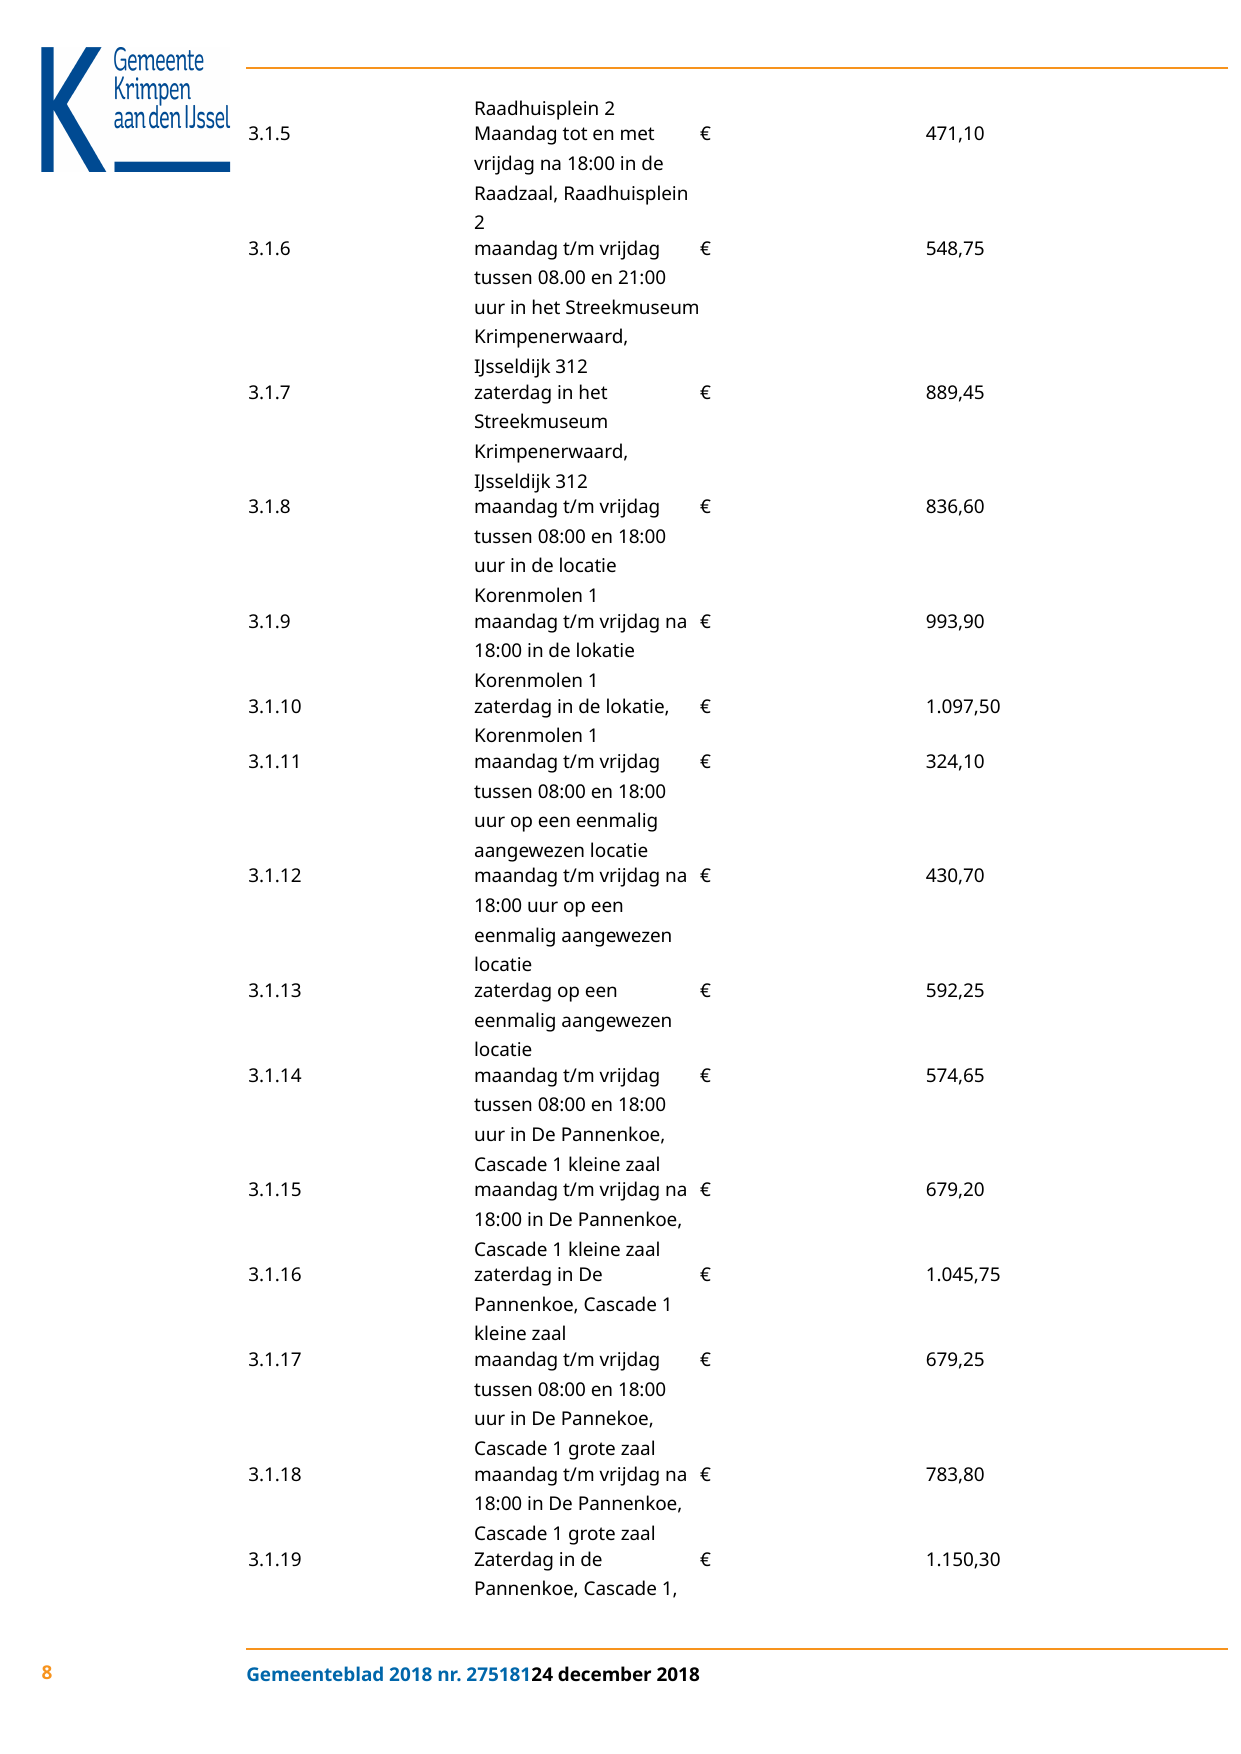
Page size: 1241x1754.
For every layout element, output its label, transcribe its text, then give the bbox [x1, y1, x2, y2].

table_cell 3.1.16 [248, 1261, 474, 1346]
table_cell [700, 95, 926, 121]
table_cell € [700, 608, 926, 693]
picture [41, 47, 231, 172]
table_cell maandag t/m vrijdag na 18:00 in de lokatie Korenmolen 1 [474, 608, 700, 693]
table_cell 3.1.18 [248, 1461, 474, 1546]
table_cell maandag t/m vrijdag na 18:00 uur op een eenmalig aangewezen locatie [474, 863, 700, 977]
table_cell 3.1.17 [248, 1346, 474, 1461]
table_cell zaterdag in de lokatie, Korenmolen 1 [474, 693, 700, 748]
table_cell 3.1.11 [248, 748, 474, 863]
table_cell 3.1.15 [248, 1177, 474, 1261]
table_cell 3.1.9 [248, 608, 474, 693]
table_cell 3.1.13 [248, 977, 474, 1062]
table_cell € [700, 121, 926, 235]
table_cell 993,90 [926, 608, 1152, 693]
table_cell € [700, 1461, 926, 1546]
table_cell € [700, 693, 926, 748]
table_cell maandag t/m vrijdag tussen 08:00 en 18:00 uur in De Pannekoe, Cascade 1 grote zaal [474, 1346, 700, 1461]
table_cell 1.150,30 [926, 1546, 1152, 1601]
table_cell 3.1.6 [248, 235, 474, 379]
table_cell 1.097,50 [926, 693, 1152, 748]
table_cell 783,80 [926, 1461, 1152, 1546]
table_cell 3.1.14 [248, 1062, 474, 1177]
table_cell 3.1.19 [248, 1546, 474, 1601]
table_cell maandag t/m vrijdag tussen 08:00 en 18:00 uur in De Pannenkoe, Cascade 1 kleine zaal [474, 1062, 700, 1177]
table_cell zaterdag in het Streekmuseum Krimpenerwaard, IJsseldijk 312 [474, 379, 700, 493]
table_cell € [700, 379, 926, 493]
table_cell € [700, 863, 926, 977]
table_cell € [700, 748, 926, 863]
table_cell € [700, 494, 926, 608]
table_cell 679,20 [926, 1177, 1152, 1261]
table_cell maandag t/m vrijdag tussen 08:00 en 18:00 uur in de locatie Korenmolen 1 [474, 494, 700, 608]
table_cell 324,10 [926, 748, 1152, 863]
table_cell € [700, 1177, 926, 1261]
table_cell zaterdag in De Pannenkoe, Cascade 1 kleine zaal [474, 1261, 700, 1346]
table_cell 3.1.7 [248, 379, 474, 493]
table_cell 592,25 [926, 977, 1152, 1062]
table_cell 679,25 [926, 1346, 1152, 1461]
table_cell € [700, 1546, 926, 1601]
table_cell € [700, 1346, 926, 1461]
table_cell € [700, 1261, 926, 1346]
table_cell maandag t/m vrijdag na 18:00 in De Pannenkoe, Cascade 1 kleine zaal [474, 1177, 700, 1261]
table_cell zaterdag op een eenmalig aangewezen locatie [474, 977, 700, 1062]
table_cell 1.045,75 [926, 1261, 1152, 1346]
table_cell Zaterdag in de Pannenkoe, Cascade 1, [474, 1546, 700, 1601]
table_cell Raadhuisplein 2 [474, 95, 700, 121]
table_cell 889,45 [926, 379, 1152, 493]
table_cell 3.1.10 [248, 693, 474, 748]
table_cell 574,65 [926, 1062, 1152, 1177]
table_cell € [700, 1062, 926, 1177]
table_cell maandag t/m vrijdag tussen 08:00 en 18:00 uur op een eenmalig aangewezen locatie [474, 748, 700, 863]
table_cell 3.1.5 [248, 121, 474, 235]
table_cell 548,75 [926, 235, 1152, 379]
table_cell 836,60 [926, 494, 1152, 608]
table_cell 3.1.12 [248, 863, 474, 977]
table_cell [926, 95, 1152, 121]
table_cell Maandag tot en met vrijdag na 18:00 in de Raadzaal, Raadhuisplein 2 [474, 121, 700, 235]
table_cell € [700, 977, 926, 1062]
table_cell 3.1.8 [248, 494, 474, 608]
table_cell maandag t/m vrijdag na 18:00 in De Pannenkoe, Cascade 1 grote zaal [474, 1461, 700, 1546]
table_cell 430,70 [926, 863, 1152, 977]
table_cell 471,10 [926, 121, 1152, 235]
table_cell [248, 95, 474, 121]
table_cell maandag t/m vrijdag tussen 08.00 en 21:00 uur in het Streekmuseum Krimpenerwaard, IJsseldijk 312 [474, 235, 700, 379]
table_cell € [700, 235, 926, 379]
